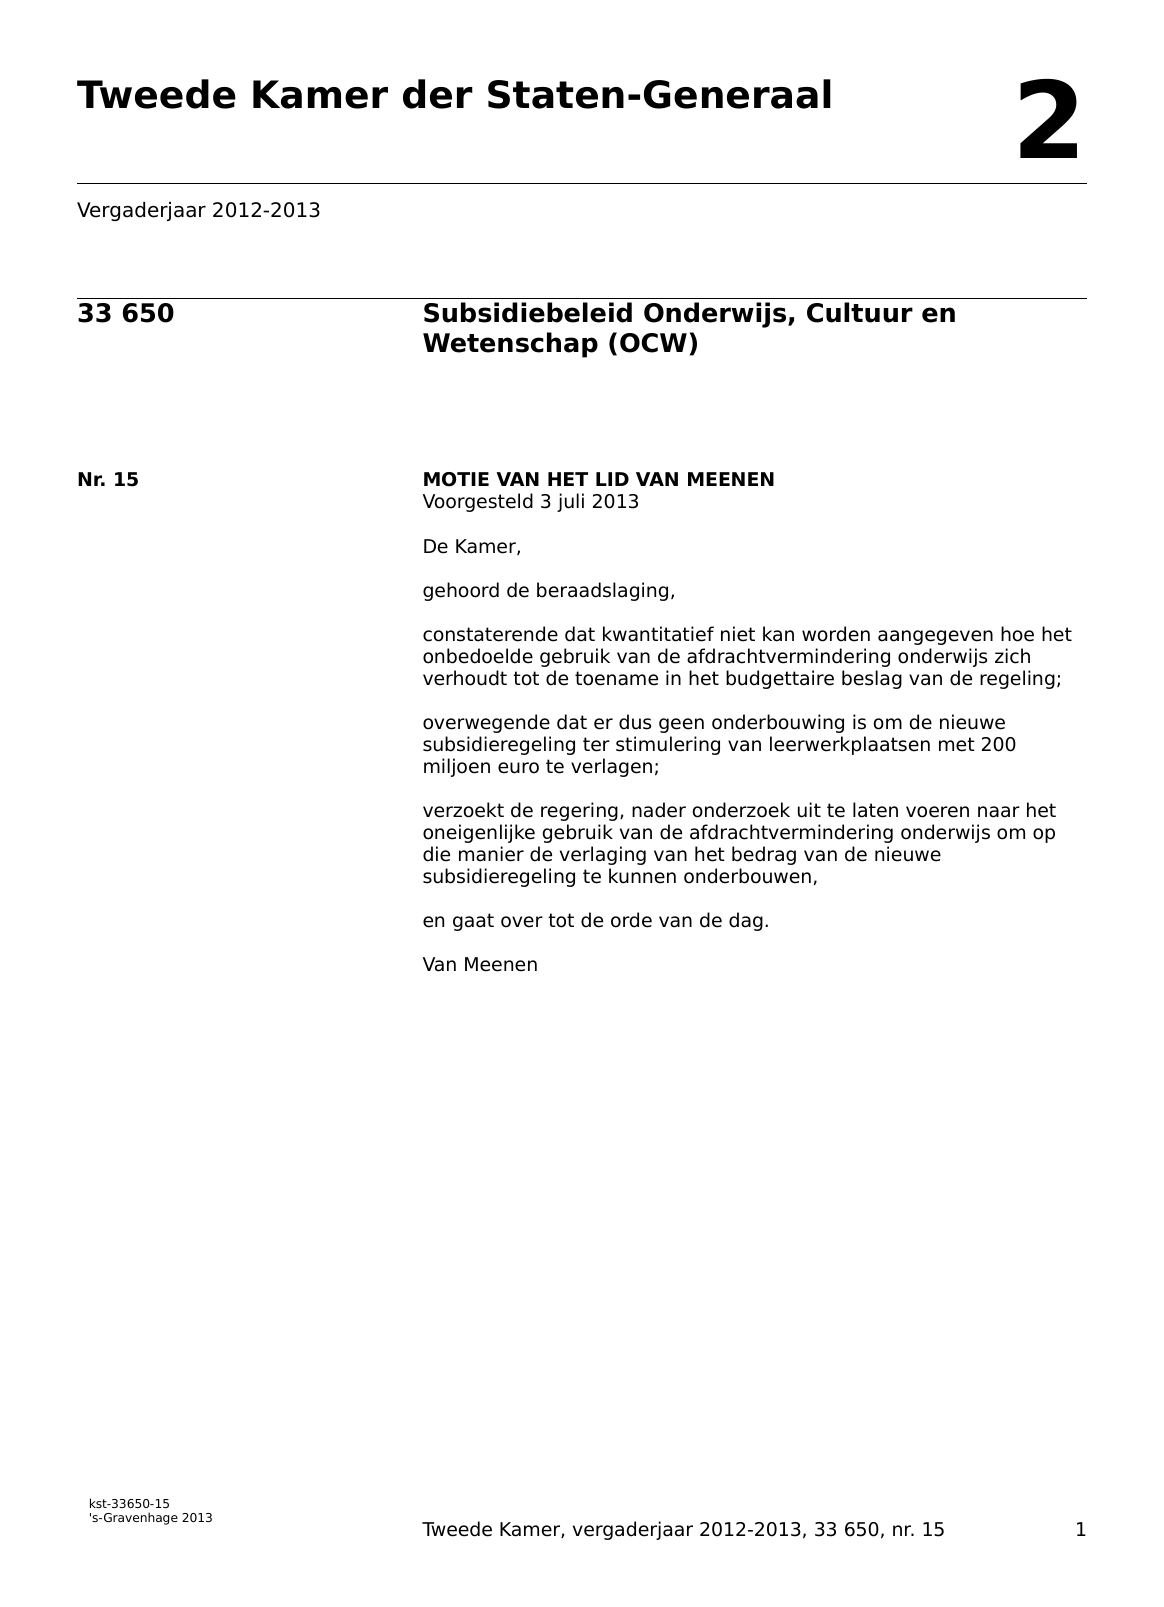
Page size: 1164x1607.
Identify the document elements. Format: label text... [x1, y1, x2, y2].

text constaterende dat kwantitatief niet kan worden aangegeven hoe het onbedoelde gebruik van de afdrachtvermindering onderwijs zich verhoudt tot de toename in het budgettaire beslag van de regeling; [422, 624, 1087, 690]
text Van Meenen [422, 954, 1087, 976]
text Voorgesteld 3 juli 2013 [422, 491, 1087, 513]
subtitle Nr. 15 MOTIE VAN HET LID VAN MEENEN [77, 469, 1087, 491]
text gehoord de beraadslaging, [422, 580, 1087, 602]
text 's-Gravenhage 2013 [88, 1511, 323, 1525]
text en gaat over tot de orde van de dag. [422, 910, 1087, 932]
text verzoekt de regering, nader onderzoek uit te laten voeren naar het oneigenlijke gebruik van de afdrachtvermindering onderwijs om op die manier de verlaging van het bedrag van de nieuwe subsidieregeling te kunnen onderbouwen, [422, 800, 1087, 888]
text De Kamer, [422, 536, 1087, 557]
text kst-33650-15 [88, 1497, 323, 1511]
subtitle 33 650 Subsidiebeleid Onderwijs, Cultuur en Wetenschap (OCW) [77, 299, 1087, 358]
text overwegende dat er dus geen onderbouwing is om de nieuwe subsidieregeling ter stimulering van leerwerkplaatsen met 200 miljoen euro te verlagen; [422, 712, 1087, 778]
table_cell Vergaderjaar 2012-2013 [77, 184, 1087, 298]
table_header 2 [886, 59, 1087, 183]
table_header Tweede Kamer der Staten-Generaal [77, 59, 886, 183]
